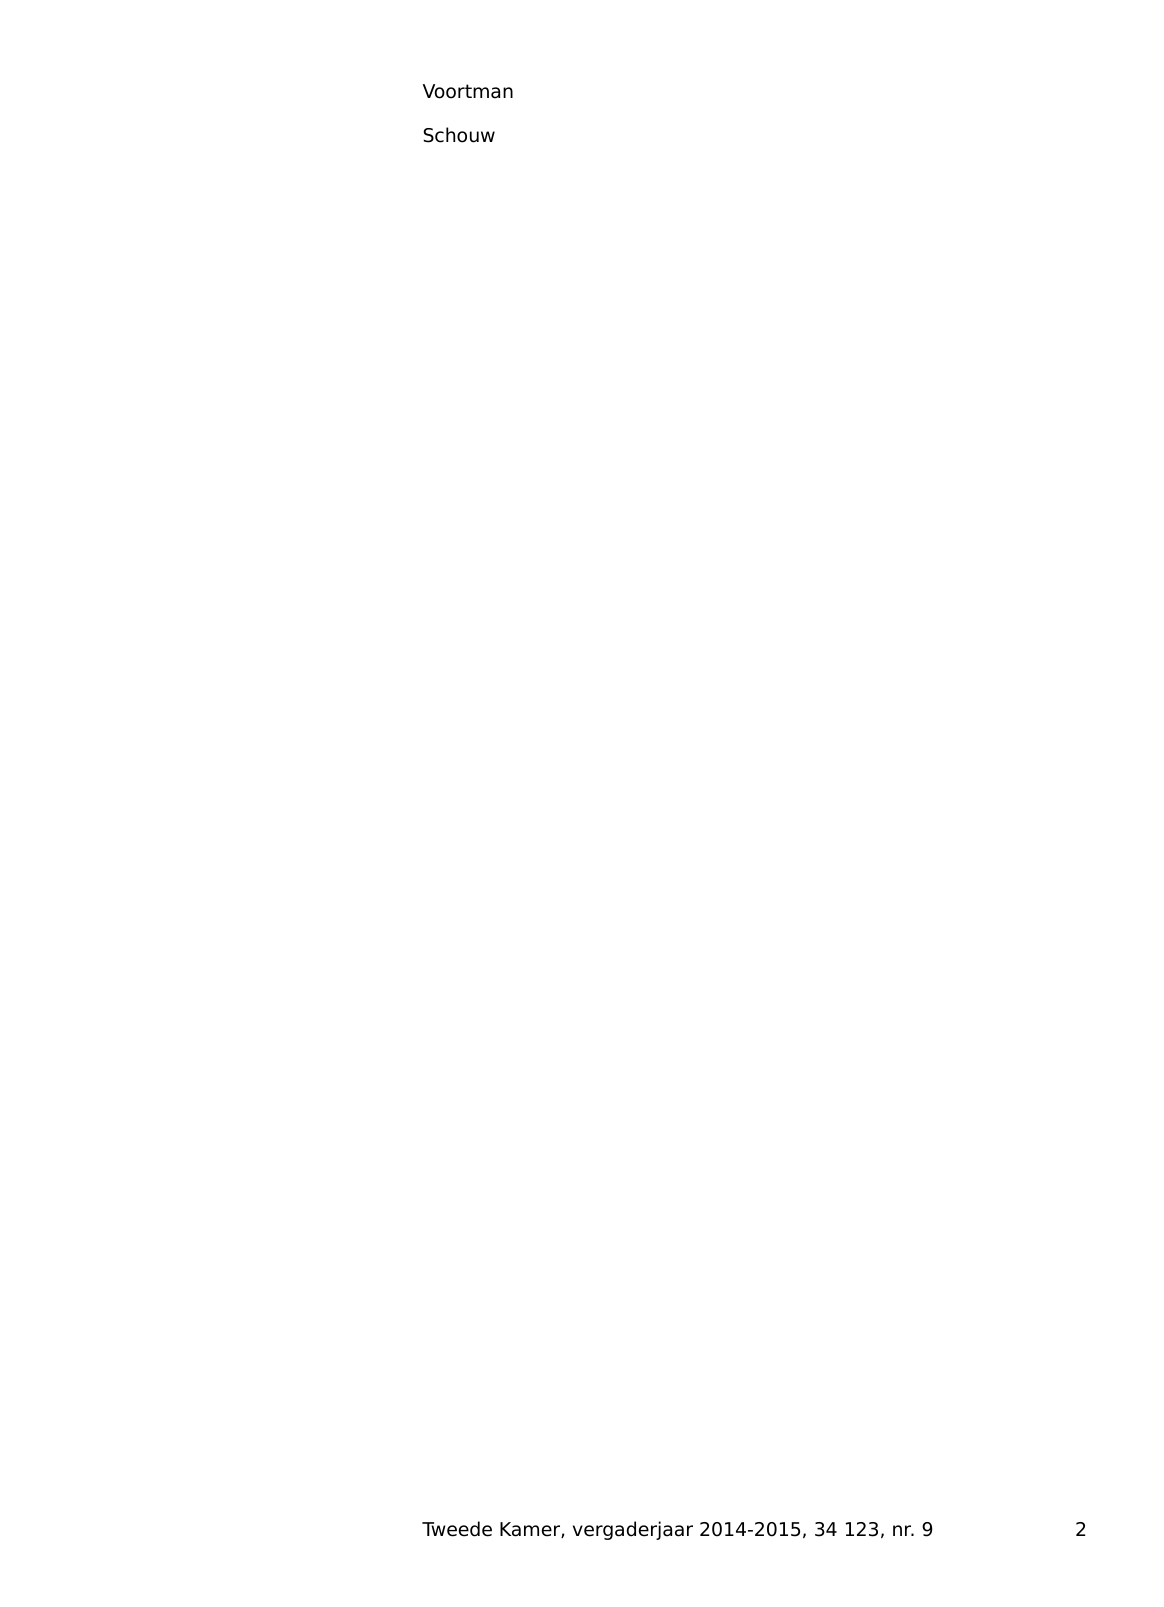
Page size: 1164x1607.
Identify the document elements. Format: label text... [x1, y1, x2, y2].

text Voortman Schouw [422, 59, 1087, 147]
